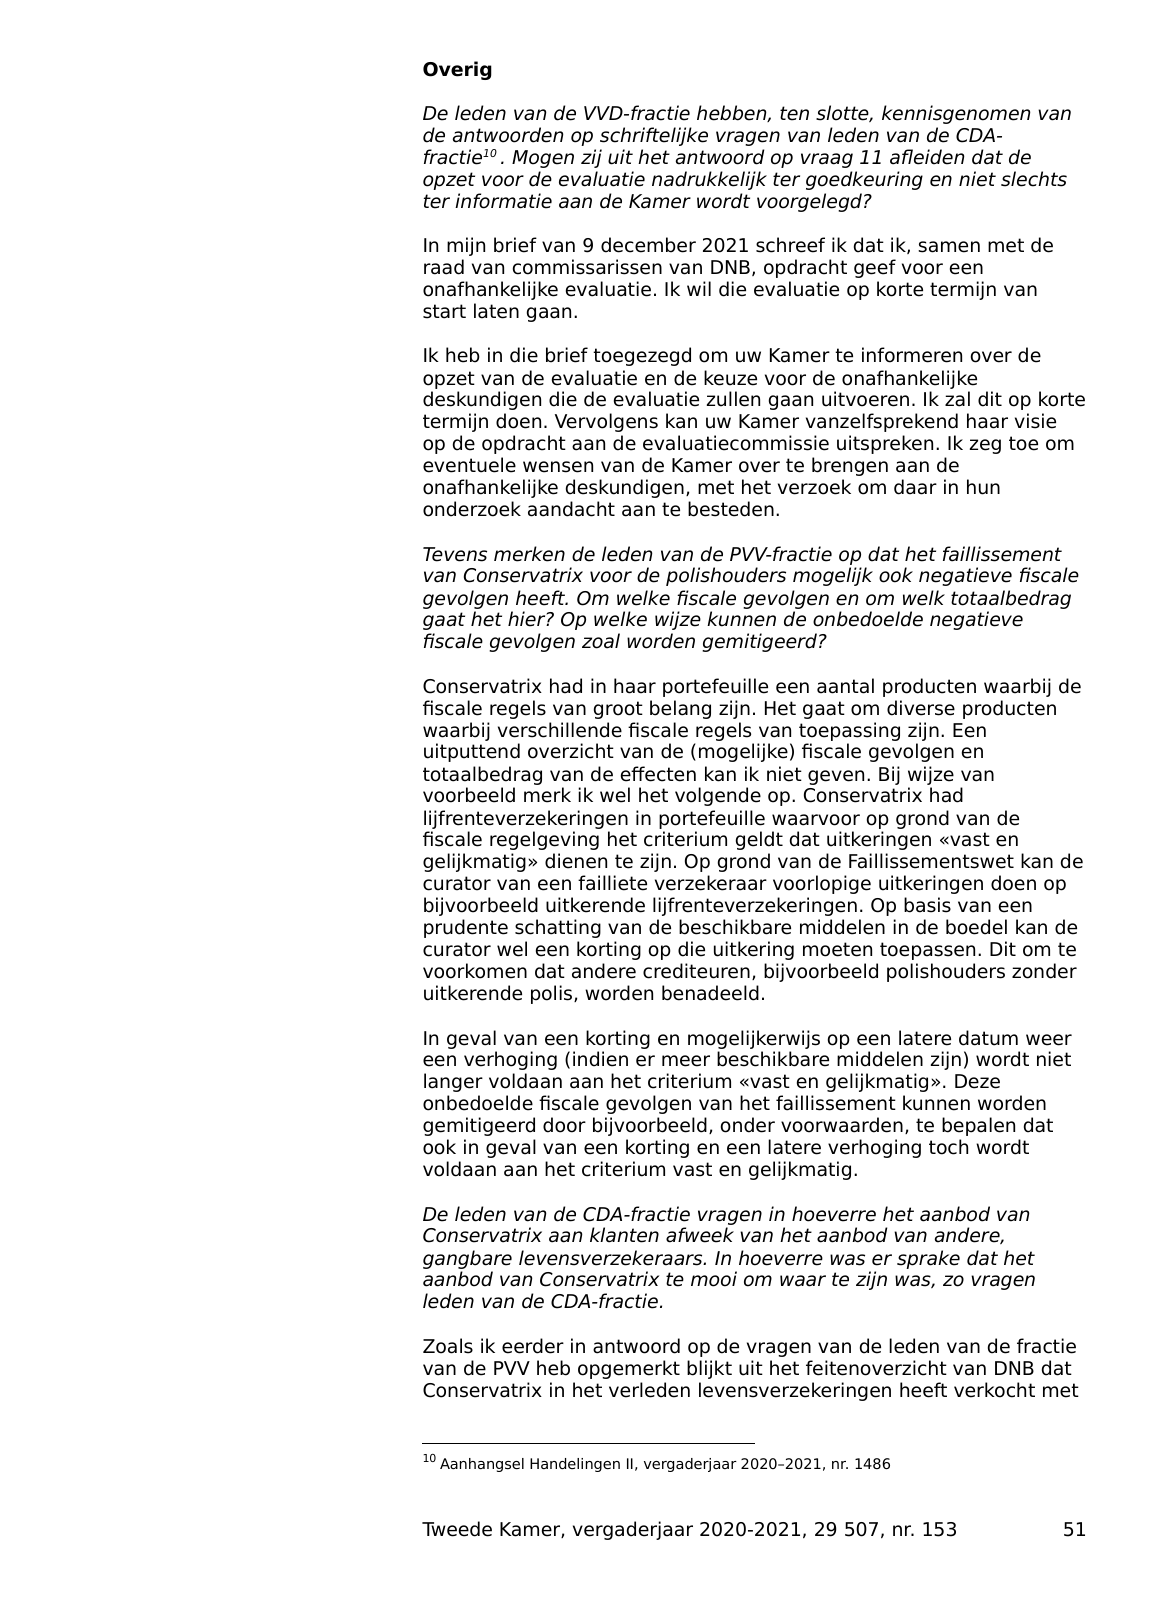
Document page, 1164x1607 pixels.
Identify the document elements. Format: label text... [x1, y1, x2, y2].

text Aanhangsel Handelingen II, vergaderjaar 2020–2021, nr. 1486 [422, 1452, 1087, 1474]
text In geval van een korting en mogelijkerwijs op een latere datum weer een verhoging (indien er meer beschikbare middelen zijn) wordt niet langer voldaan aan het criterium «vast en gelijkmatig». Deze onbedoelde fiscale gevolgen van het faillissement kunnen worden gemitigeerd door bijvoorbeeld, onder voorwaarden, te bepalen dat ook in geval van een korting en een latere verhoging toch wordt voldaan aan het criterium vast en gelijkmatig. [422, 1027, 1087, 1181]
text In mijn brief van 9 december 2021 schreef ik dat ik, samen met de raad van commissarissen van DNB, opdracht geef voor een onafhankelijke evaluatie. Ik wil die evaluatie op korte termijn van start laten gaan. [422, 235, 1087, 323]
subtitle Tevens merken de leden van de PVV-fractie op dat het faillissement van Conservatrix voor de polishouders mogelijk ook negatieve fiscale gevolgen heeft. Om welke fiscale gevolgen en om welk totaalbedrag gaat het hier? Op welke wijze kunnen de onbedoelde negatieve fiscale gevolgen zoal worden gemitigeerd? [422, 543, 1087, 653]
text De leden van de CDA-fractie vragen in hoeverre het aanbod van Conservatrix aan klanten afweek van het aanbod van andere, gangbare levensverzekeraars. In hoeverre was er sprake dat het aanbod van Conservatrix te mooi om waar te zijn was, zo vragen leden van de CDA-fractie. [422, 1203, 1087, 1313]
text Ik heb in die brief toegezegd om uw Kamer te informeren over de opzet van de evaluatie en de keuze voor de onafhankelijke deskundigen die de evaluatie zullen gaan uitvoeren. Ik zal dit op korte termijn doen. Vervolgens kan uw Kamer vanzelfsprekend haar visie op de opdracht aan de evaluatiecommissie uitspreken. Ik zeg toe om eventuele wensen van de Kamer over te brengen aan de onafhankelijke deskundigen, met het verzoek om daar in hun onderzoek aandacht aan te besteden. [422, 345, 1087, 521]
text Conservatrix had in haar portefeuille een aantal producten waarbij de fiscale regels van groot belang zijn. Het gaat om diverse producten waarbij verschillende fiscale regels van toepassing zijn. Een uitputtend overzicht van de (mogelijke) fiscale gevolgen en totaalbedrag van de effecten kan ik niet geven. Bij wijze van voorbeeld merk ik wel het volgende op. Conservatrix had lijfrenteverzekeringen in portefeuille waarvoor op grond van de fiscale regelgeving het criterium geldt dat uitkeringen «vast en gelijkmatig» dienen te zijn. Op grond van de Faillissementswet kan de curator van een failliete verzekeraar voorlopige uitkeringen doen op bijvoorbeeld uitkerende lijfrenteverzekeringen. Op basis van een prudente schatting van de beschikbare middelen in de boedel kan de curator wel een korting op die uitkering moeten toepassen. Dit om te voorkomen dat andere crediteuren, bijvoorbeeld polishouders zonder uitkerende polis, worden benadeeld. [422, 676, 1087, 1005]
subtitle Overig [422, 59, 1087, 81]
subtitle De leden van de VVD-fractie hebben, ten slotte, kennisgenomen van de antwoorden op schriftelijke vragen van leden van de CDA-fractie. Mogen zij uit het antwoord op vraag 11 afleiden dat de opzet voor de evaluatie nadrukkelijk ter goedkeuring en niet slechts ter informatie aan de Kamer wordt voorgelegd? [422, 103, 1087, 213]
text Zoals ik eerder in antwoord op de vragen van de leden van de fractie van de PVV heb opgemerkt blijkt uit het feitenoverzicht van DNB dat Conservatrix in het verleden levensverzekeringen heeft verkocht met [422, 1336, 1087, 1401]
